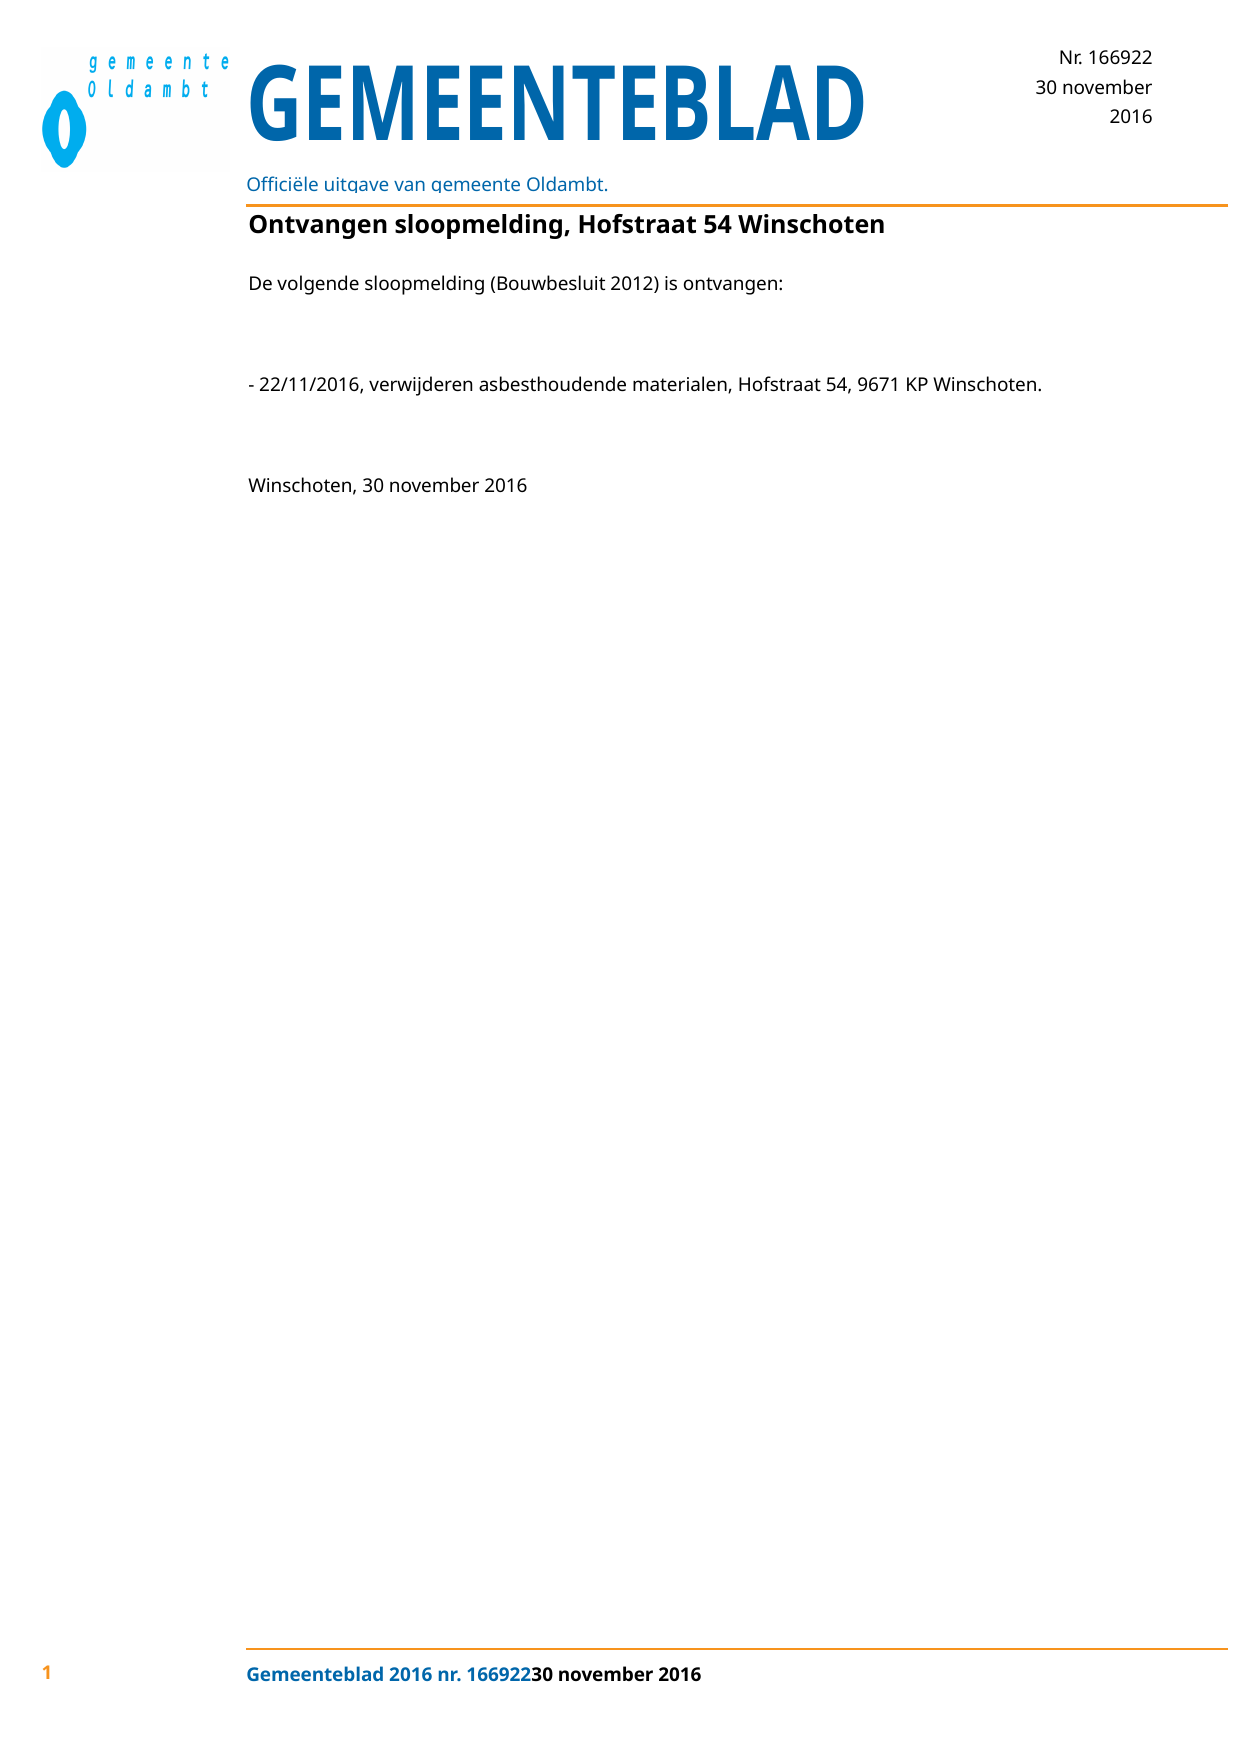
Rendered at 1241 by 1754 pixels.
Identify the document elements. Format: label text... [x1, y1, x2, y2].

text - 22/11/2016, verwijderen asbesthoudende materialen, Hofstraat 54, 9671 KP Winschoten. [248, 371, 1152, 397]
text Winschoten, 30 november 2016 [248, 472, 1152, 498]
text Ontvangen sloopmelding, Hofstraat 54 Winschoten [248, 207, 1152, 241]
text De volgende sloopmelding (Bouwbesluit 2012) is ontvangen: [248, 270, 1152, 296]
picture [41, 47, 231, 172]
